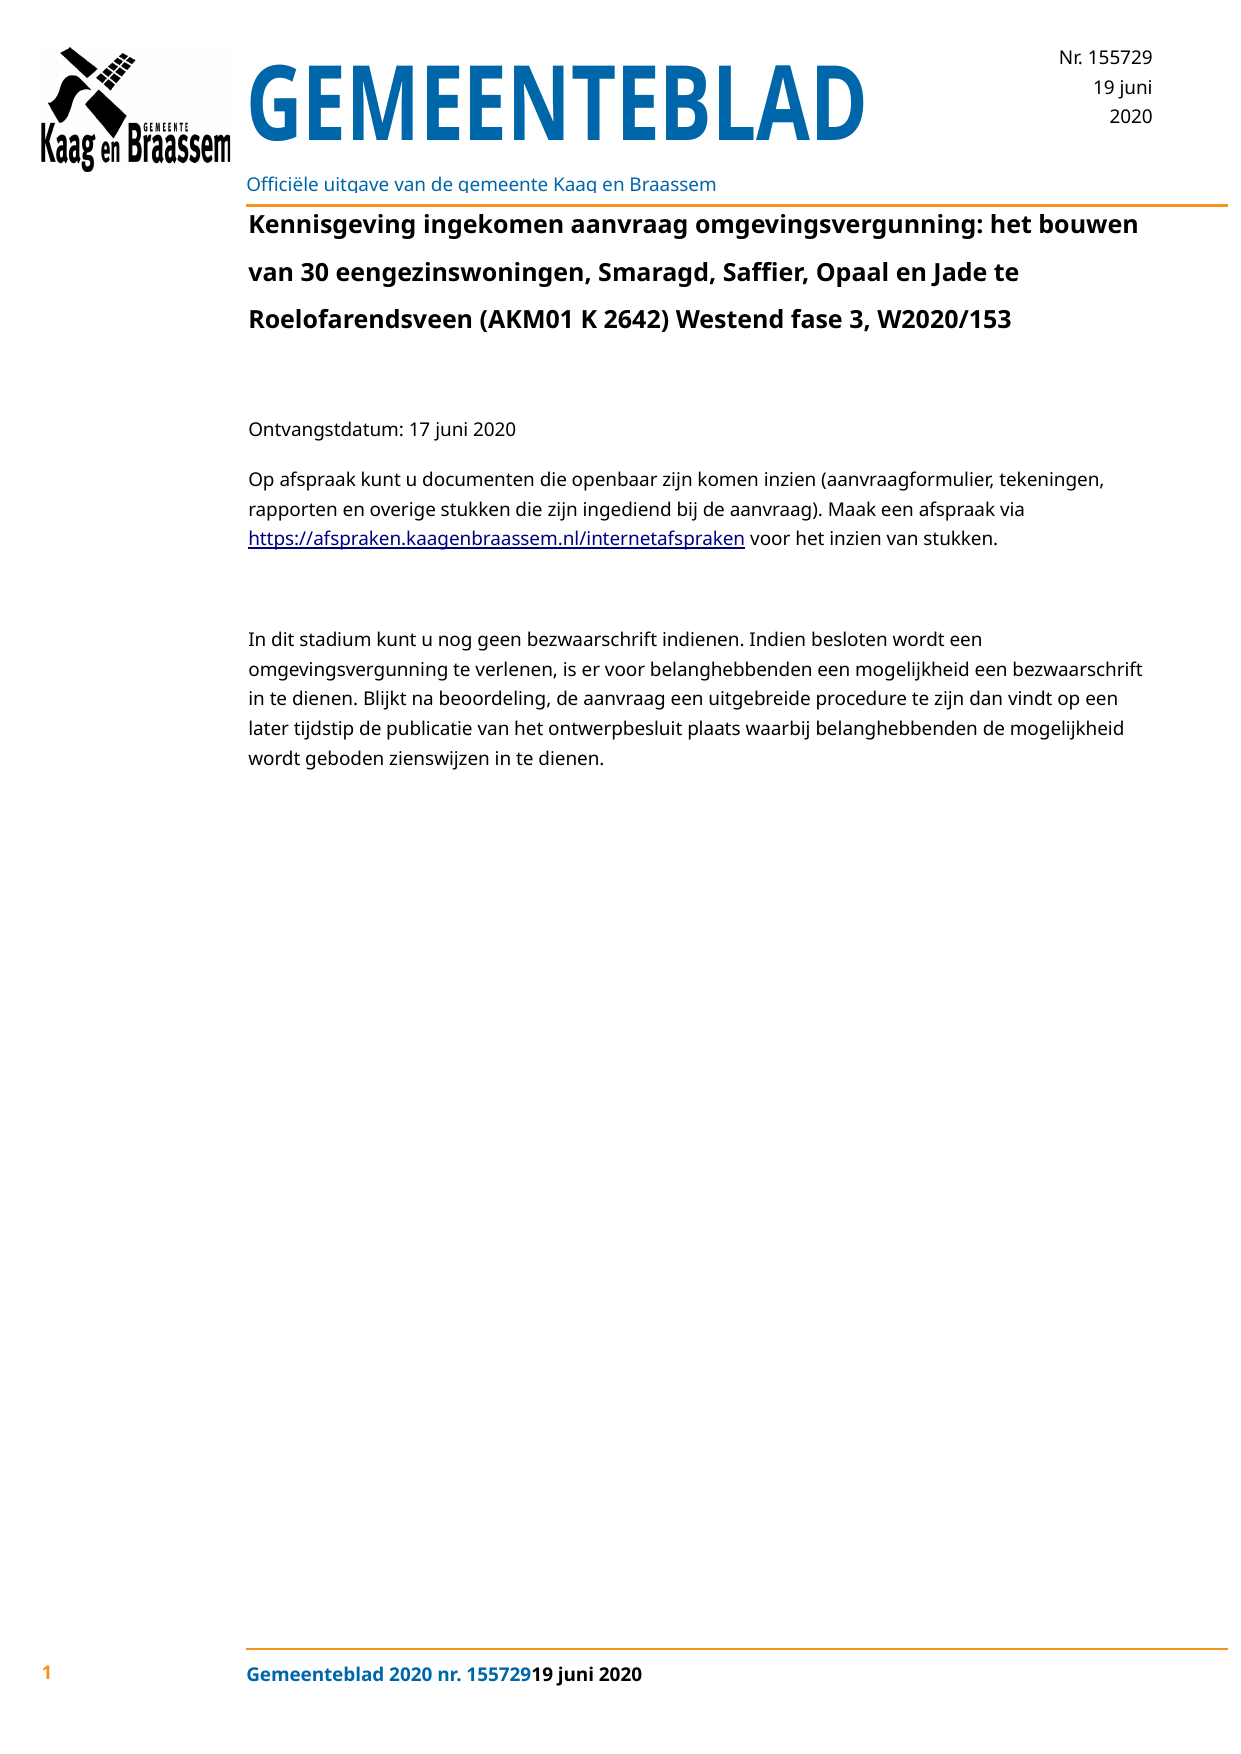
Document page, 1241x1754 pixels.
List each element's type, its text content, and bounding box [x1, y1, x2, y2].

text Kennisgeving ingekomen aanvraag omgevingsvergunning: het bouwen van 30 eengezinswoningen, Smaragd, Saffier, Opaal en Jade te Roelofarendsveen (AKM01 K 2642) Westend fase 3, W2020/153 [248, 207, 1152, 336]
text In dit stadium kunt u nog geen bezwaarschrift indienen. Indien besloten wordt een omgevingsvergunning te verlenen, is er voor belanghebbenden een mogelijkheid een bezwaarschrift in te dienen. Blijkt na beoordeling, de aanvraag een uitgebreide procedure te zijn dan vindt op een later tijdstip de publicatie van het ontwerpbesluit plaats waarbij belanghebbenden de mogelijkheid wordt geboden zienswijzen in te dienen. [248, 626, 1152, 770]
picture [41, 47, 231, 172]
text Ontvangstdatum: 17 juni 2020 [248, 416, 1152, 442]
text Op afspraak kunt u documenten die openbaar zijn komen inzien (aanvraagformulier, tekeningen, rapporten en overige stukken die zijn ingediend bij de aanvraag). Maak een afspraak via https://afspraken.kaagenbraassem.nl/internetafspraken voor het inzien van stukken. [248, 466, 1152, 551]
